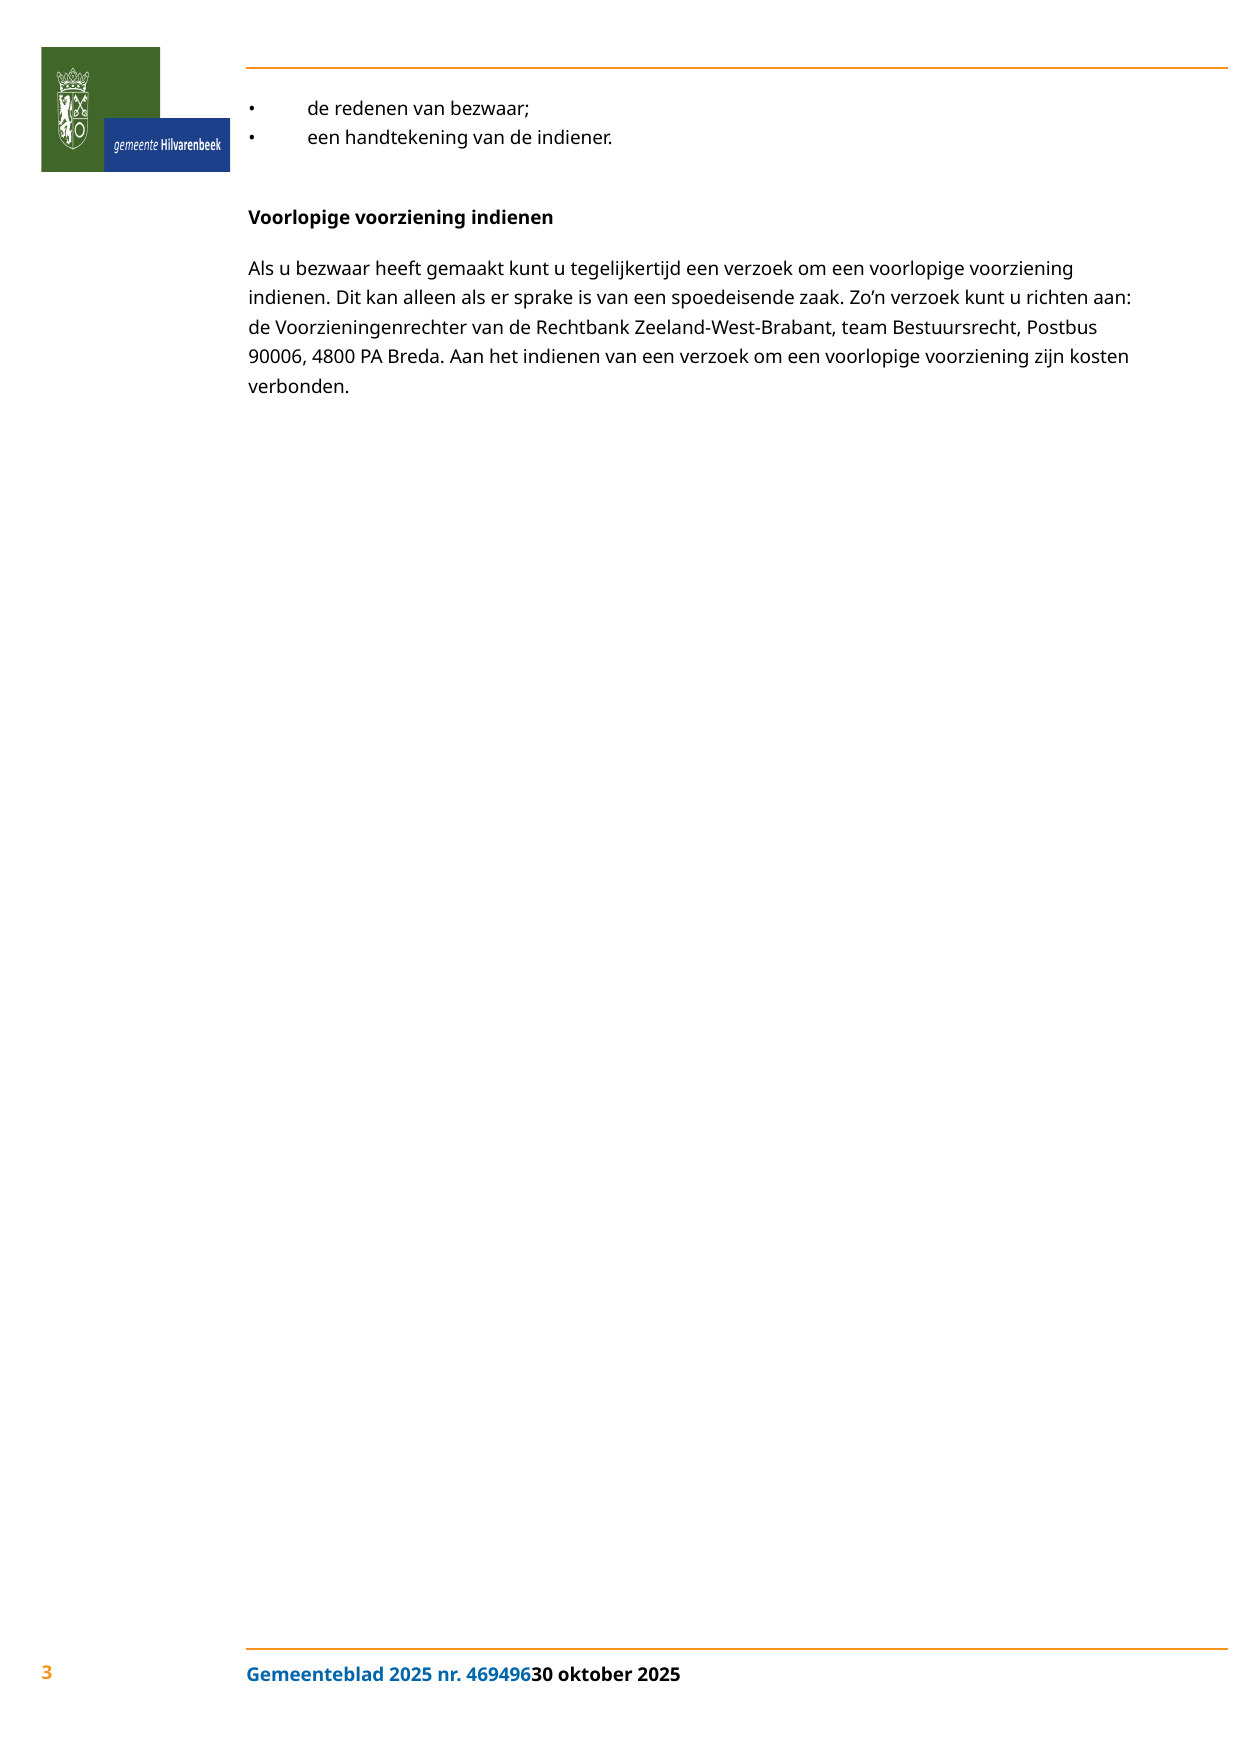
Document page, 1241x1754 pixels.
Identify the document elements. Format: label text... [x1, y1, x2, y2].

text Als u bezwaar heeft gemaakt kunt u tegelijkertijd een verzoek om een voorlopige voorziening indienen. Dit kan alleen als er sprake is van een spoedeisende zaak. Zo’n verzoek kunt u richten aan: de Voorzieningenrechter van de Rechtbank Zeeland-West-Brabant, team Bestuursrecht, Postbus 90006, 4800 PA Breda. Aan het indienen van een verzoek om een voorlopige voorziening zijn kosten verbonden. [248, 255, 1152, 399]
picture [41, 47, 231, 172]
list de redenen van bezwaar; [248, 95, 1152, 121]
text Voorlopige voorziening indienen [248, 204, 1152, 230]
list een handtekening van de indiener. [248, 124, 1152, 150]
